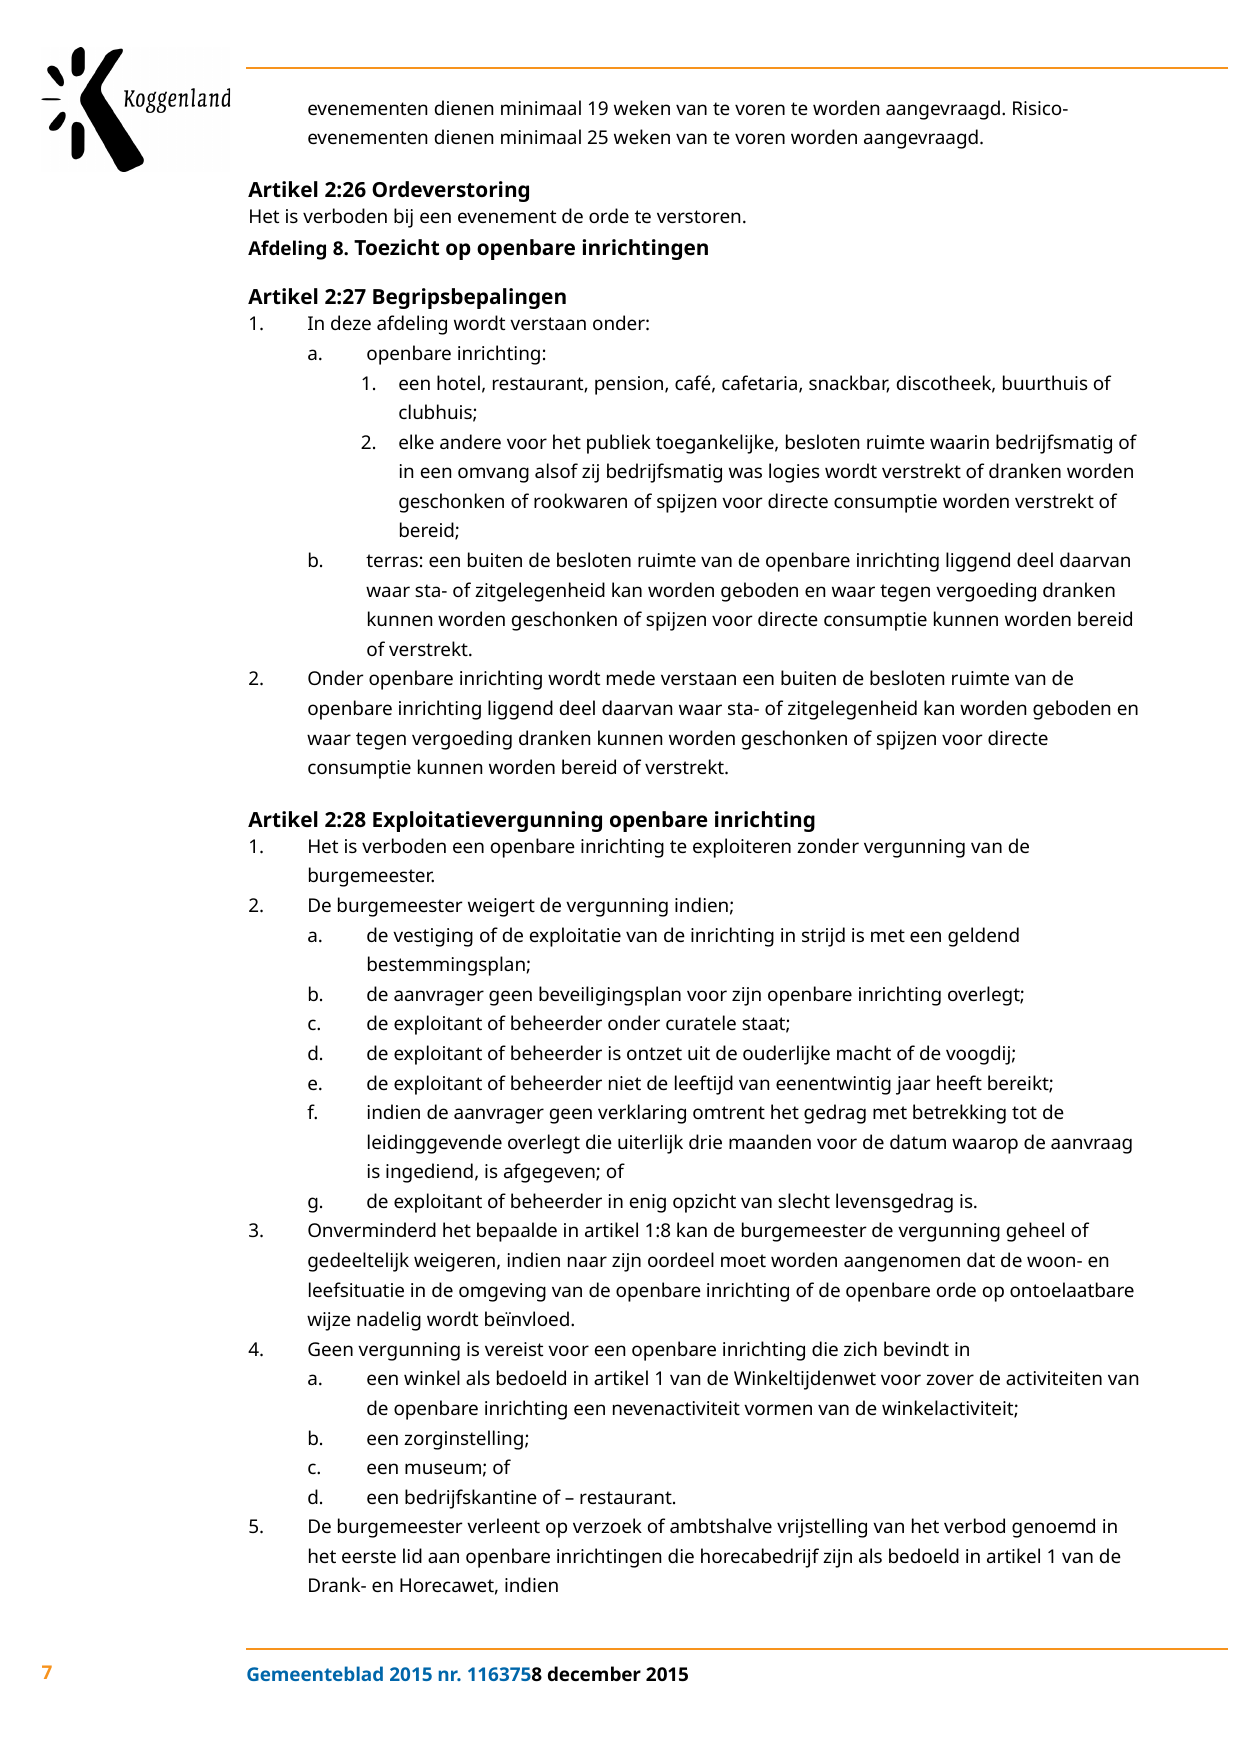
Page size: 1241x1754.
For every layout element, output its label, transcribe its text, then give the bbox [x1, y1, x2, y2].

list de vestiging of de exploitatie van de inrichting in strijd is met een geldend bestemmingsplan; [307, 922, 1152, 977]
list Onder openbare inrichting wordt mede verstaan een buiten de besloten ruimte van de openbare inrichting liggend deel daarvan waar sta- of zitgelegenheid kan worden geboden en waar tegen vergoeding dranken kunnen worden geschonken of spijzen voor directe consumptie kunnen worden bereid of verstrekt. [248, 666, 1152, 780]
picture [41, 47, 231, 172]
list een bedrijfskantine of – restaurant. [307, 1484, 1152, 1510]
text Afdeling 8. Toezicht op openbare inrichtingen [248, 233, 1152, 261]
list terras: een buiten de besloten ruimte van de openbare inrichting liggend deel daarvan waar sta- of zitgelegenheid kan worden geboden en waar tegen vergoeding dranken kunnen worden geschonken of spijzen voor directe consumptie kunnen worden bereid of verstrekt. [307, 547, 1152, 662]
list openbare inrichting: [307, 340, 1152, 366]
text Artikel 2:27 Begripsbepalingen [248, 282, 1152, 311]
list evenementen dienen minimaal 19 weken van te voren te worden aangevraagd. Risico-evenementen dienen minimaal 25 weken van te voren worden aangevraagd. [248, 95, 1152, 150]
list indien de aanvrager geen verklaring omtrent het gedrag met betrekking tot de leidinggevende overlegt die uiterlijk drie maanden voor de datum waarop de aanvraag is ingediend, is afgegeven; of [307, 1099, 1152, 1184]
list een zorginstelling; [307, 1425, 1152, 1451]
list de exploitant of beheerder is ontzet uit de ouderlijke macht of de voogdij; [307, 1040, 1152, 1066]
list Onverminderd het bepaalde in artikel 1:8 kan de burgemeester de vergunning geheel of gedeeltelijk weigeren, indien naar zijn oordeel moet worden aangenomen dat de woon- en leefsituatie in de omgeving van de openbare inrichting of de openbare orde op ontoelaatbare wijze nadelig wordt beïnvloed. [248, 1218, 1152, 1332]
list de exploitant of beheerder niet de leeftijd van eenentwintig jaar heeft bereikt; [307, 1070, 1152, 1096]
list een winkel als bedoeld in artikel 1 van de Winkeltijdenwet voor zover de activiteiten van de openbare inrichting een nevenactiviteit vormen van de winkelactiviteit; [307, 1366, 1152, 1421]
text Artikel 2:28 Exploitatievergunning openbare inrichting [248, 805, 1152, 833]
text Het is verboden bij een evenement de orde te verstoren. [248, 203, 1152, 229]
list de aanvrager geen beveiligingsplan voor zijn openbare inrichting overlegt; [307, 981, 1152, 1007]
list De burgemeester verleent op verzoek of ambtshalve vrijstelling van het verbod genoemd in het eerste lid aan openbare inrichtingen die horecabedrijf zijn als bedoeld in artikel 1 van de Drank- en Horecawet, indien [248, 1513, 1152, 1598]
list Geen vergunning is vereist voor een openbare inrichting die zich bevindt in [248, 1336, 1152, 1362]
list de exploitant of beheerder in enig opzicht van slecht levensgedrag is. [307, 1188, 1152, 1214]
text Artikel 2:26 Ordeverstoring [248, 175, 1152, 203]
list een museum; of [307, 1454, 1152, 1480]
list De burgemeester weigert de vergunning indien; [248, 892, 1152, 918]
list Het is verboden een openbare inrichting te exploiteren zonder vergunning van de burgemeester. [248, 833, 1152, 888]
list een hotel, restaurant, pension, café, cafetaria, snackbar, discotheek, buurthuis of clubhuis; [361, 370, 1152, 425]
list de exploitant of beheerder onder curatele staat; [307, 1011, 1152, 1036]
list elke andere voor het publiek toegankelijke, besloten ruimte waarin bedrijfsmatig of in een omvang alsof zij bedrijfsmatig was logies wordt verstrekt of dranken worden geschonken of rookwaren of spijzen voor directe consumptie worden verstrekt of bereid; [361, 429, 1152, 543]
list In deze afdeling wordt verstaan onder: [248, 311, 1152, 336]
